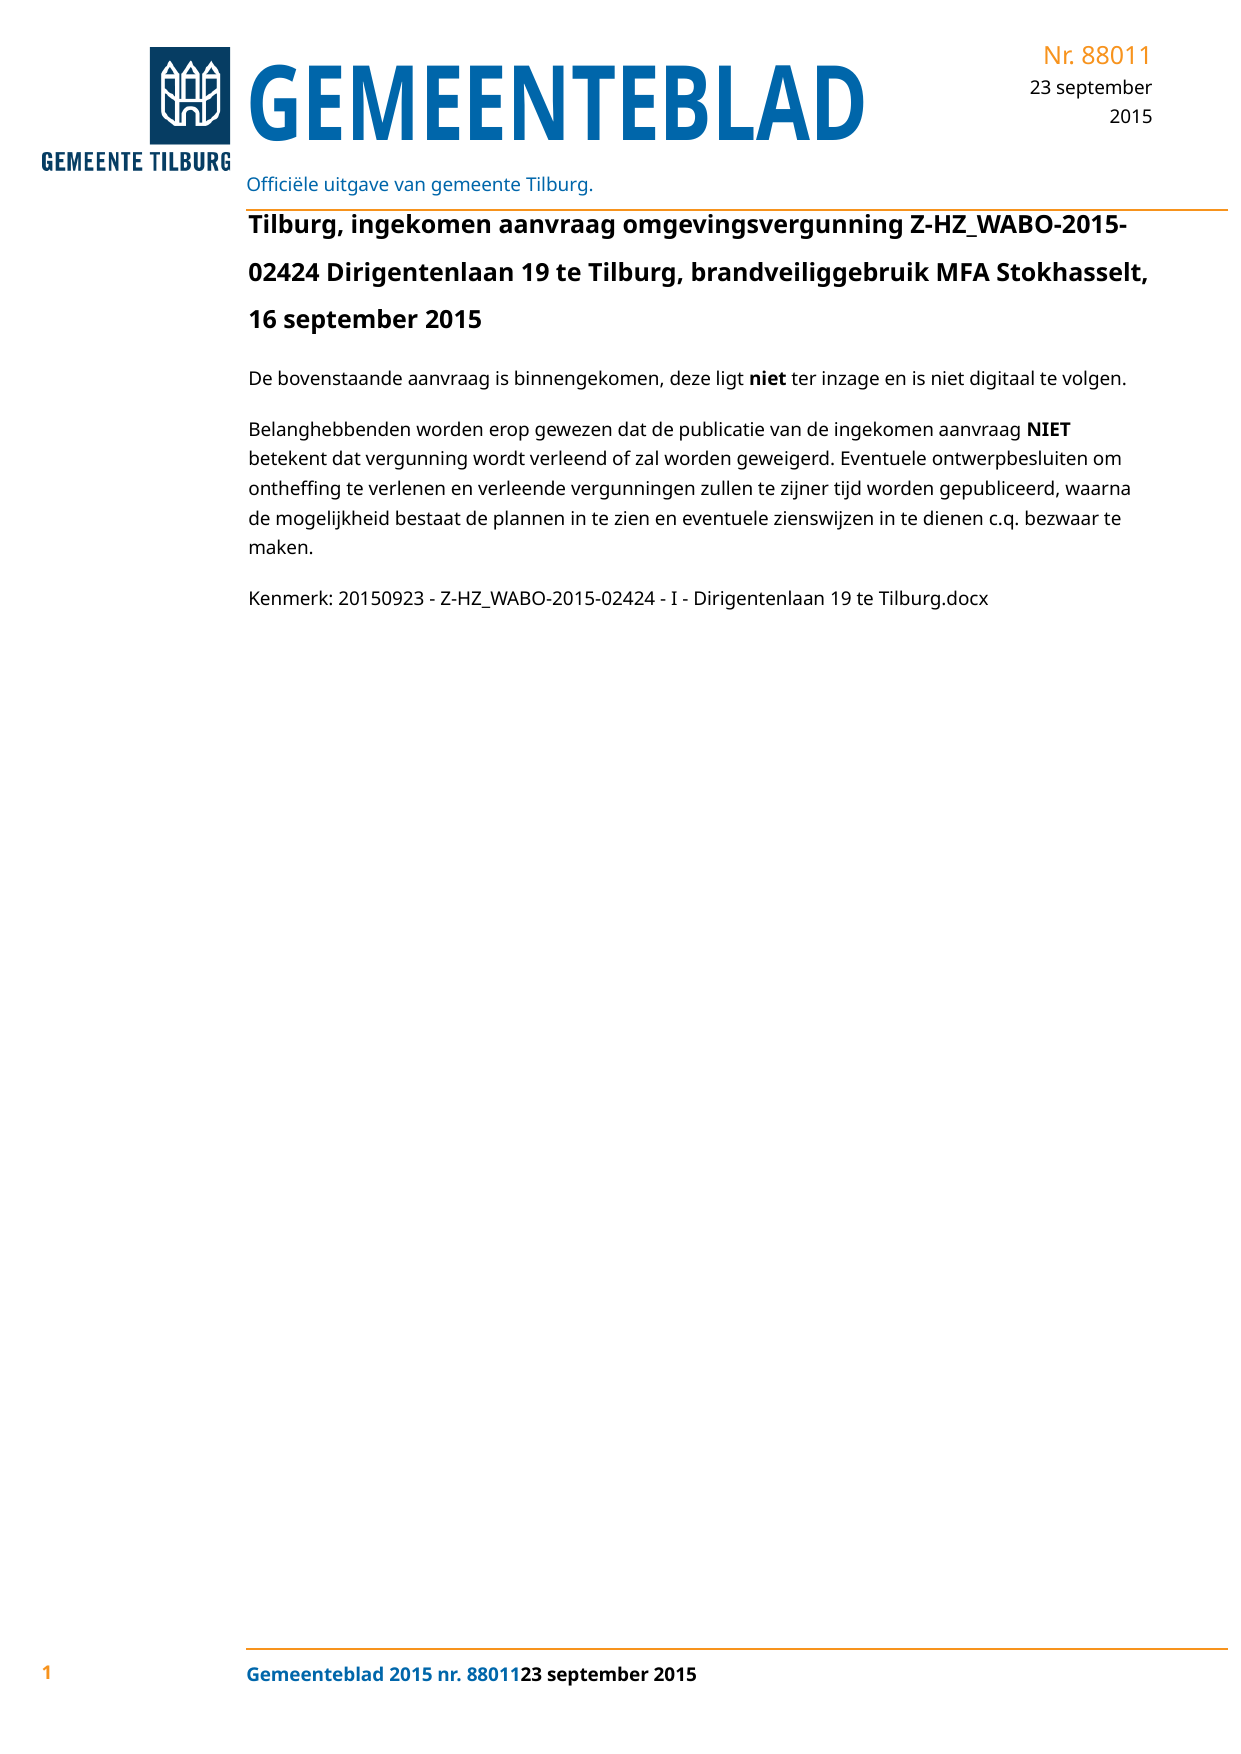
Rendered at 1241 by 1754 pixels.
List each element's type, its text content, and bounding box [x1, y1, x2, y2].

text Tilburg, ingekomen aanvraag omgevingsvergunning Z-HZ_WABO-2015-02424 Dirigentenlaan 19 te Tilburg, brandveiliggebruik MFA Stokhasselt, 16 september 2015 [248, 211, 1152, 336]
text De bovenstaande aanvraag is binnengekomen, deze ligt niet ter inzage en is niet digitaal te volgen. [248, 366, 1152, 391]
text Kenmerk: 20150923 - Z-HZ_WABO-2015-02424 - I - Dirigentenlaan 19 te Tilburg.docx [248, 585, 1152, 610]
text Belanghebbenden worden erop gewezen dat de publicatie van de ingekomen aanvraag NIET betekent dat vergunning wordt verleend of zal worden geweigerd. Eventuele ontwerpbesluiten om ontheffing te verlenen en verleende vergunningen zullen te zijner tijd worden gepubliceerd, waarna de mogelijkheid bestaat de plannen in te zien en eventuele zienswijzen in te dienen c.q. bezwaar te maken. [248, 416, 1152, 560]
picture [41, 47, 231, 172]
